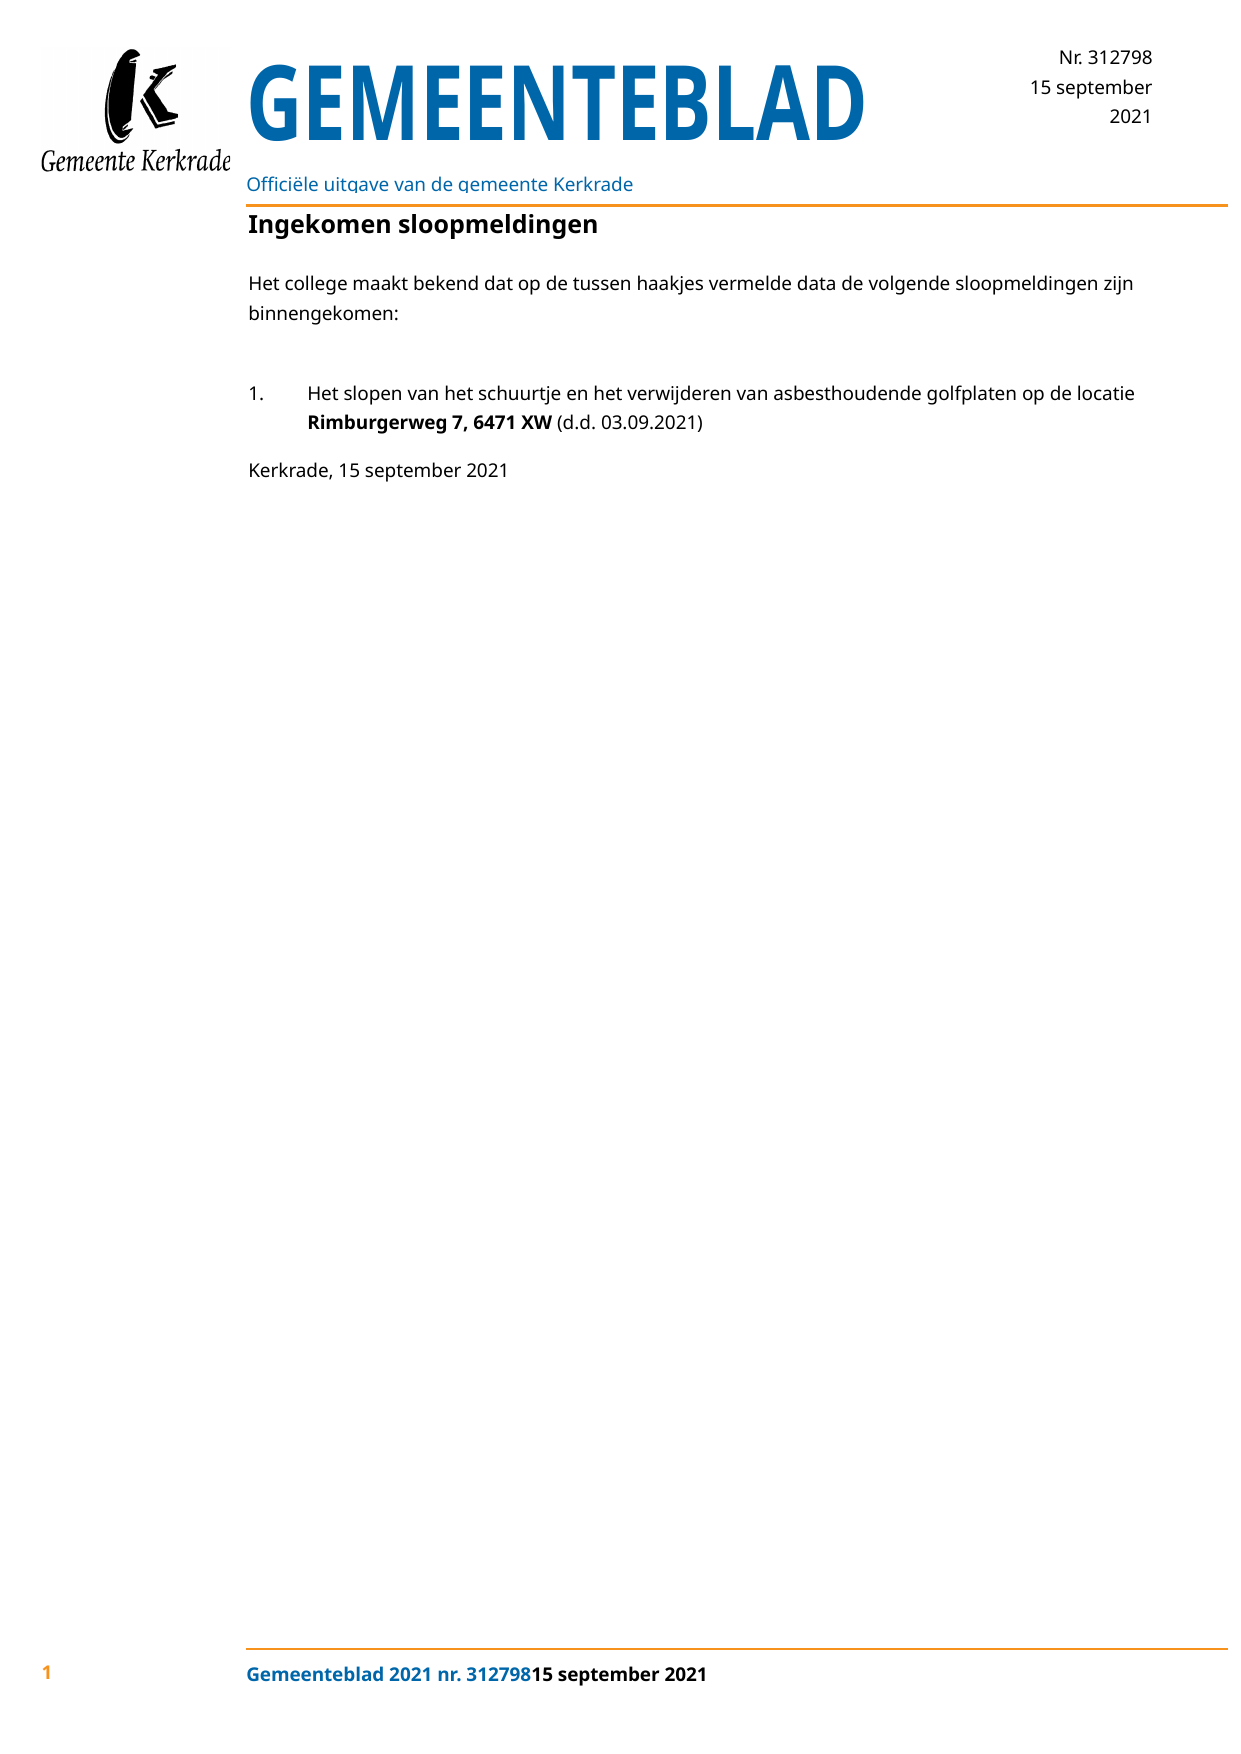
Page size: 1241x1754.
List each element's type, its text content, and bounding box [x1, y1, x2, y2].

list Het slopen van het schuurtje en het verwijderen van asbesthoudende golfplaten op de locatie Rimburgerweg 7, 6471 XW (d.d. 03.09.2021) [248, 380, 1152, 435]
text Ingekomen sloopmeldingen [248, 207, 1152, 241]
text Kerkrade, 15 september 2021 [248, 457, 1152, 483]
picture [41, 47, 231, 172]
text Het college maakt bekend dat op de tussen haakjes vermelde data de volgende sloopmeldingen zijn binnengekomen: [248, 270, 1152, 326]
